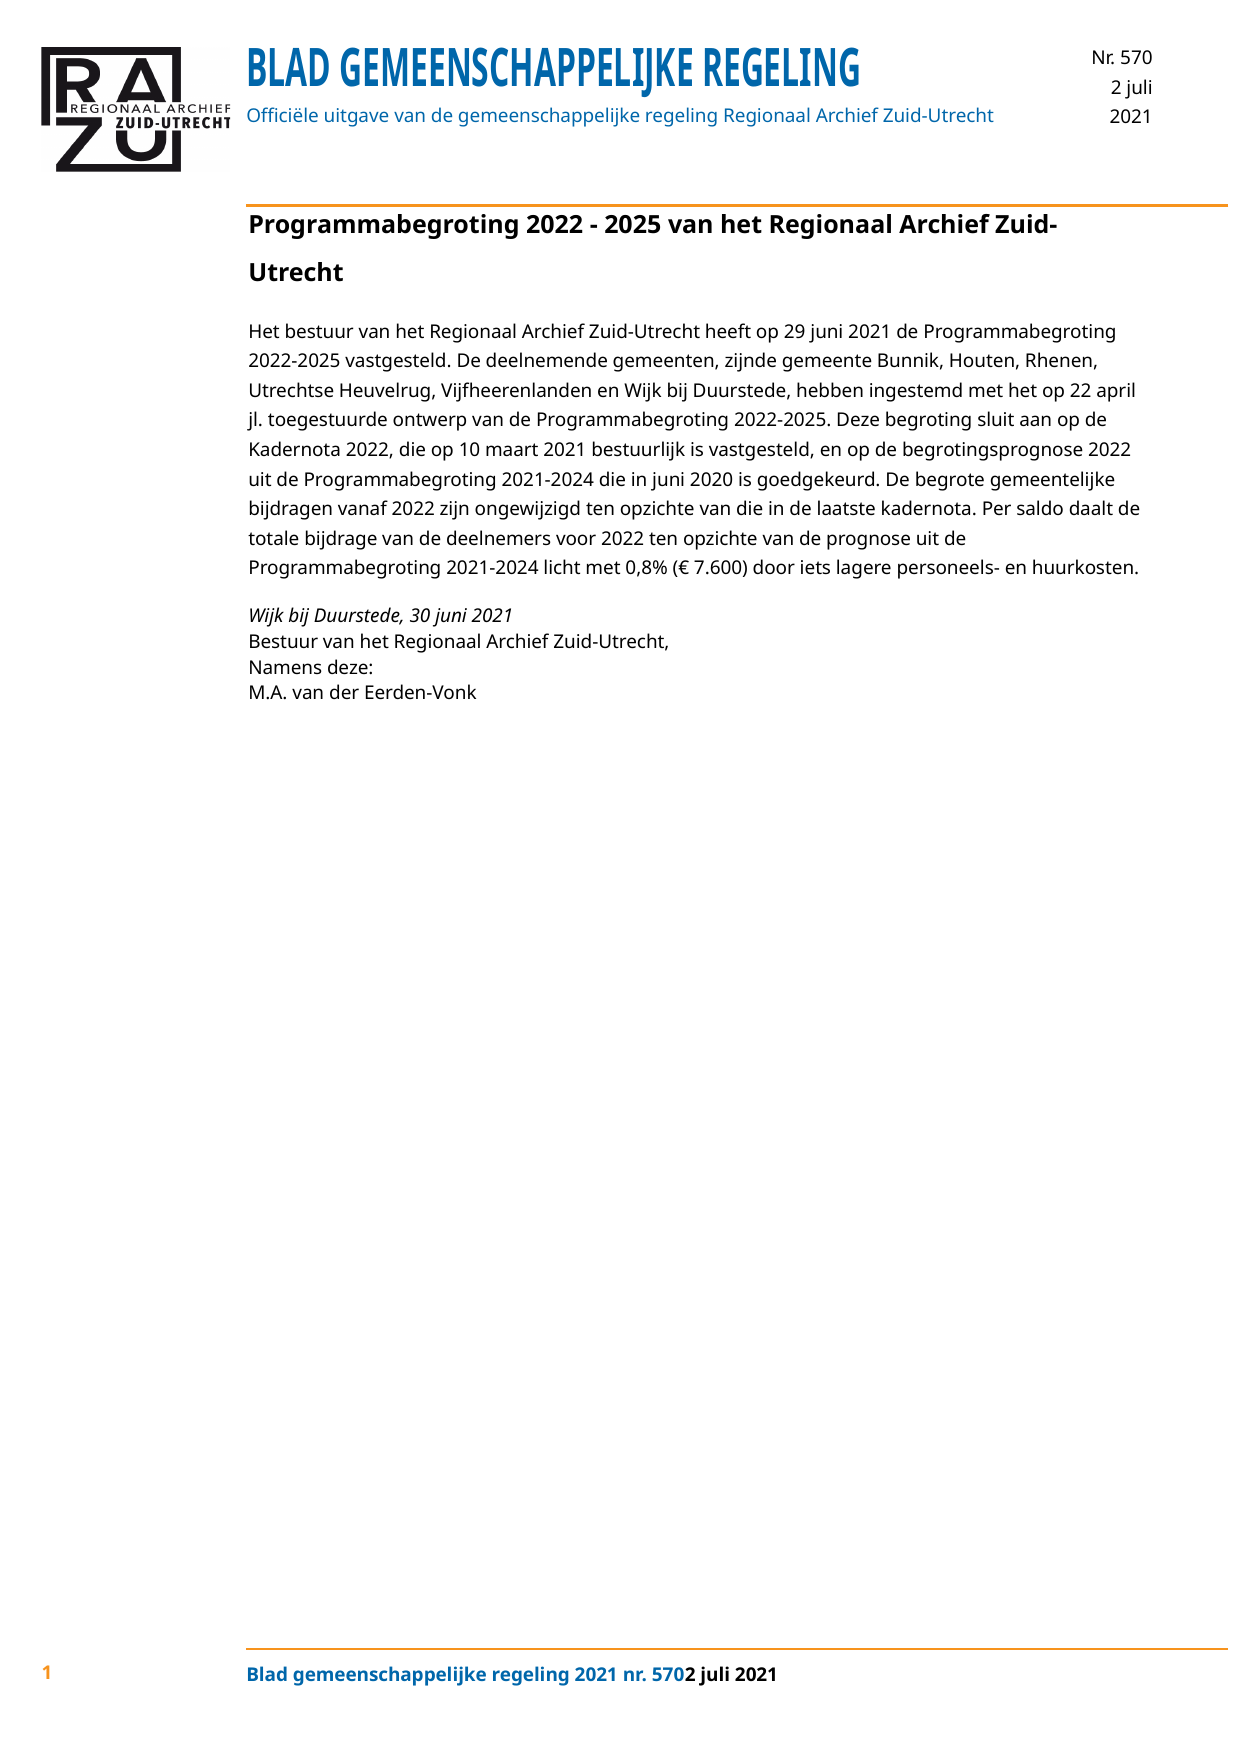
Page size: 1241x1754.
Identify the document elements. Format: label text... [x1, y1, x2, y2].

text Namens deze: [248, 654, 1152, 679]
text Programmabegroting 2022 - 2025 van het Regionaal Archief Zuid-Utrecht [248, 207, 1152, 288]
text Wijk bij Duurstede, 30 juni 2021 [248, 602, 1152, 628]
text M.A. van der Eerden-Vonk [248, 679, 1152, 705]
text Bestuur van het Regionaal Archief Zuid-Utrecht, [248, 628, 1152, 654]
picture [41, 47, 231, 172]
text Het bestuur van het Regionaal Archief Zuid-Utrecht heeft op 29 juni 2021 de Programmabegroting 2022-2025 vastgesteld. De deelnemende gemeenten, zijnde gemeente Bunnik, Houten, Rhenen, Utrechtse Heuvelrug, Vijfheerenlanden en Wijk bij Duurstede, hebben ingestemd met het op 22 april jl. toegestuurde ontwerp van de Programmabegroting 2022-2025. Deze begroting sluit aan op de Kadernota 2022, die op 10 maart 2021 bestuurlijk is vastgesteld, en op de begrotingsprognose 2022 uit de Programmabegroting 2021-2024 die in juni 2020 is goedgekeurd. De begrote gemeentelijke bijdragen vanaf 2022 zijn ongewijzigd ten opzichte van die in de laatste kadernota. Per saldo daalt de totale bijdrage van de deelnemers voor 2022 ten opzichte van de prognose uit de Programmabegroting 2021-2024 licht met 0,8% (€ 7.600) door iets lagere personeels- en huurkosten. [248, 318, 1152, 580]
